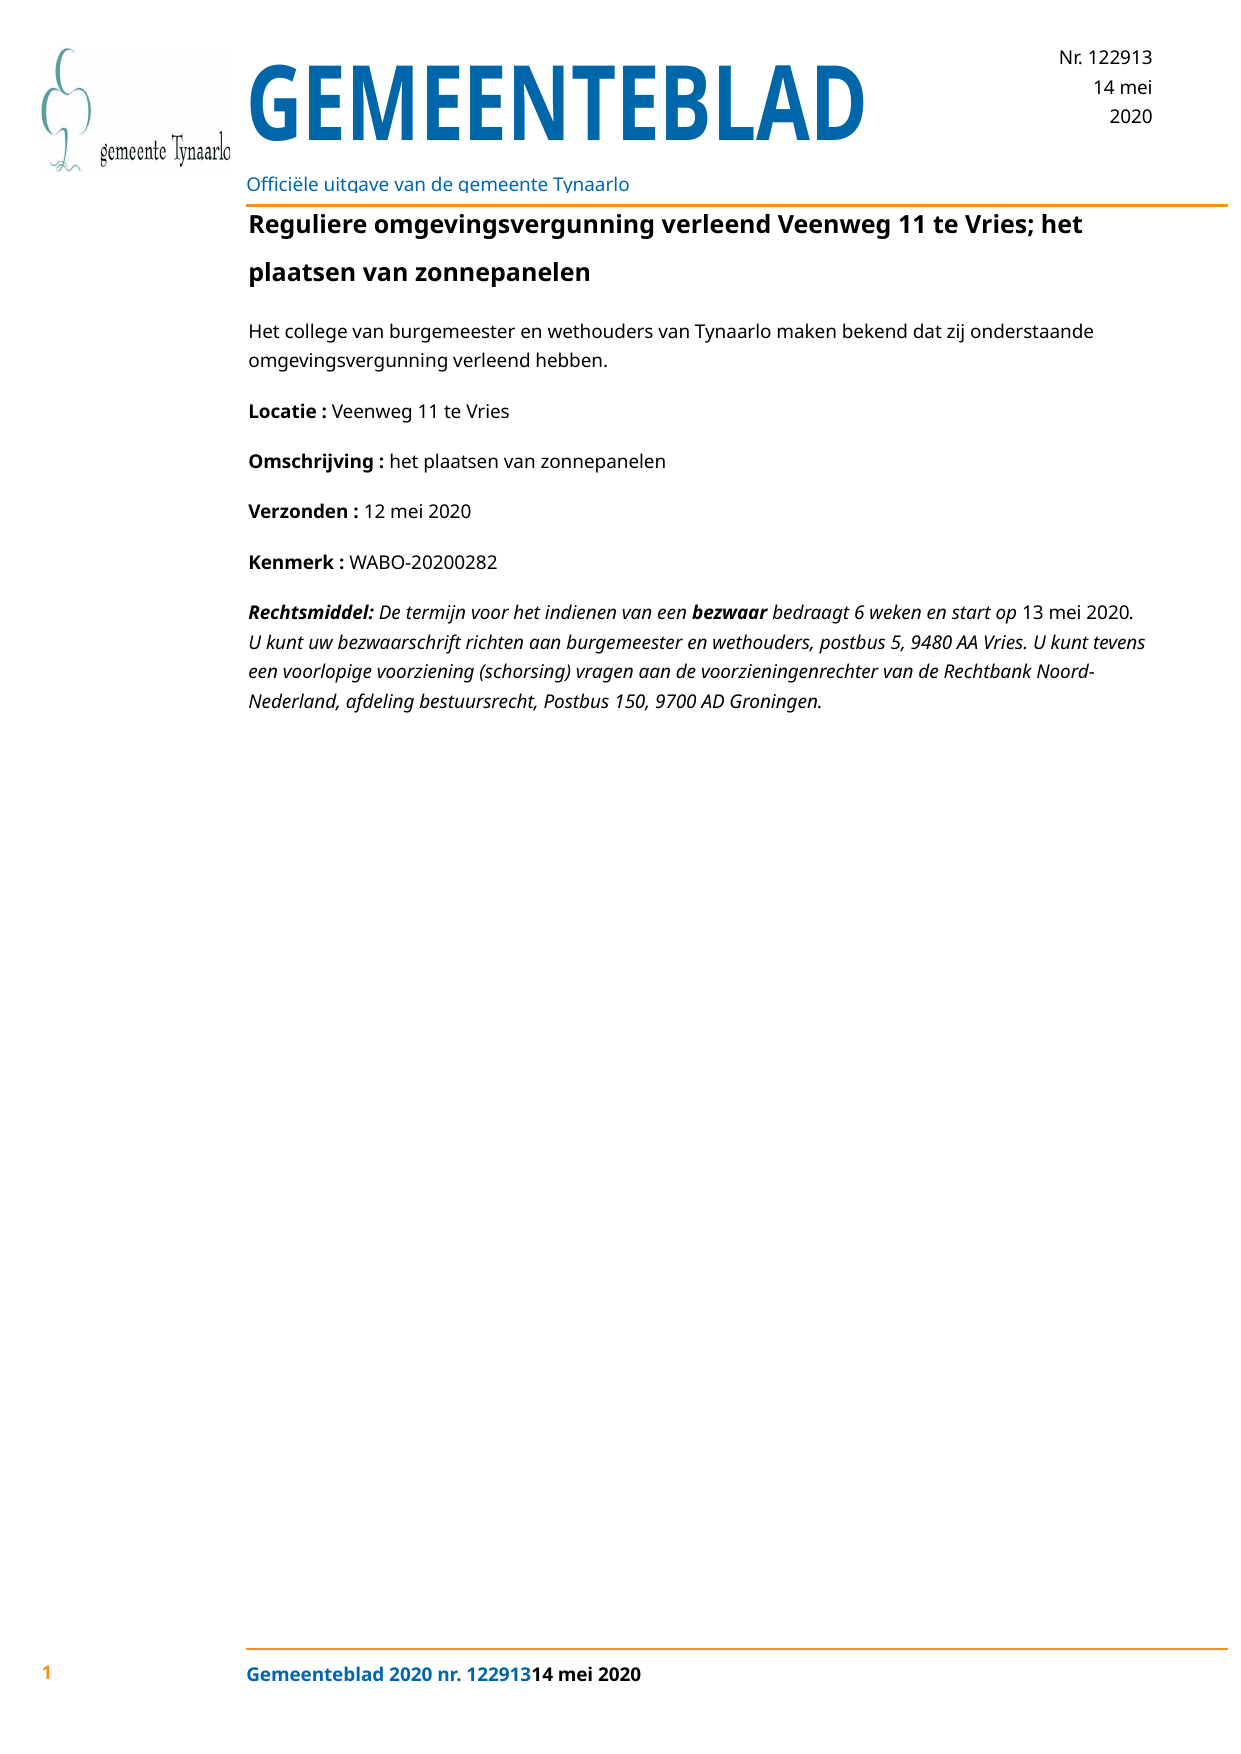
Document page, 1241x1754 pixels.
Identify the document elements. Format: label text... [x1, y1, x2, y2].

text Rechtsmiddel: De termijn voor het indienen van een bezwaar bedraagt 6 weken en start op 13 mei 2020. U kunt uw bezwaarschrift richten aan burgemeester en wethouders, postbus 5, 9480 AA Vries. U kunt tevens een voorlopige voorziening (schorsing) vragen aan de voorzieningenrechter van de Rechtbank Noord-Nederland, afdeling bestuursrecht, Postbus 150, 9700 AD Groningen. [248, 599, 1152, 714]
text Verzonden : 12 mei 2020 [248, 499, 1152, 524]
text Het college van burgemeester en wethouders van Tynaarlo maken bekend dat zij onderstaande omgevingsvergunning verleend hebben. [248, 318, 1152, 373]
text Locatie : Veenweg 11 te Vries [248, 398, 1152, 424]
text Reguliere omgevingsvergunning verleend Veenweg 11 te Vries; het plaatsen van zonnepanelen [248, 207, 1152, 288]
text Omschrijving : het plaatsen van zonnepanelen [248, 448, 1152, 474]
picture [41, 47, 231, 172]
text Kenmerk : WABO-20200282 [248, 549, 1152, 575]
